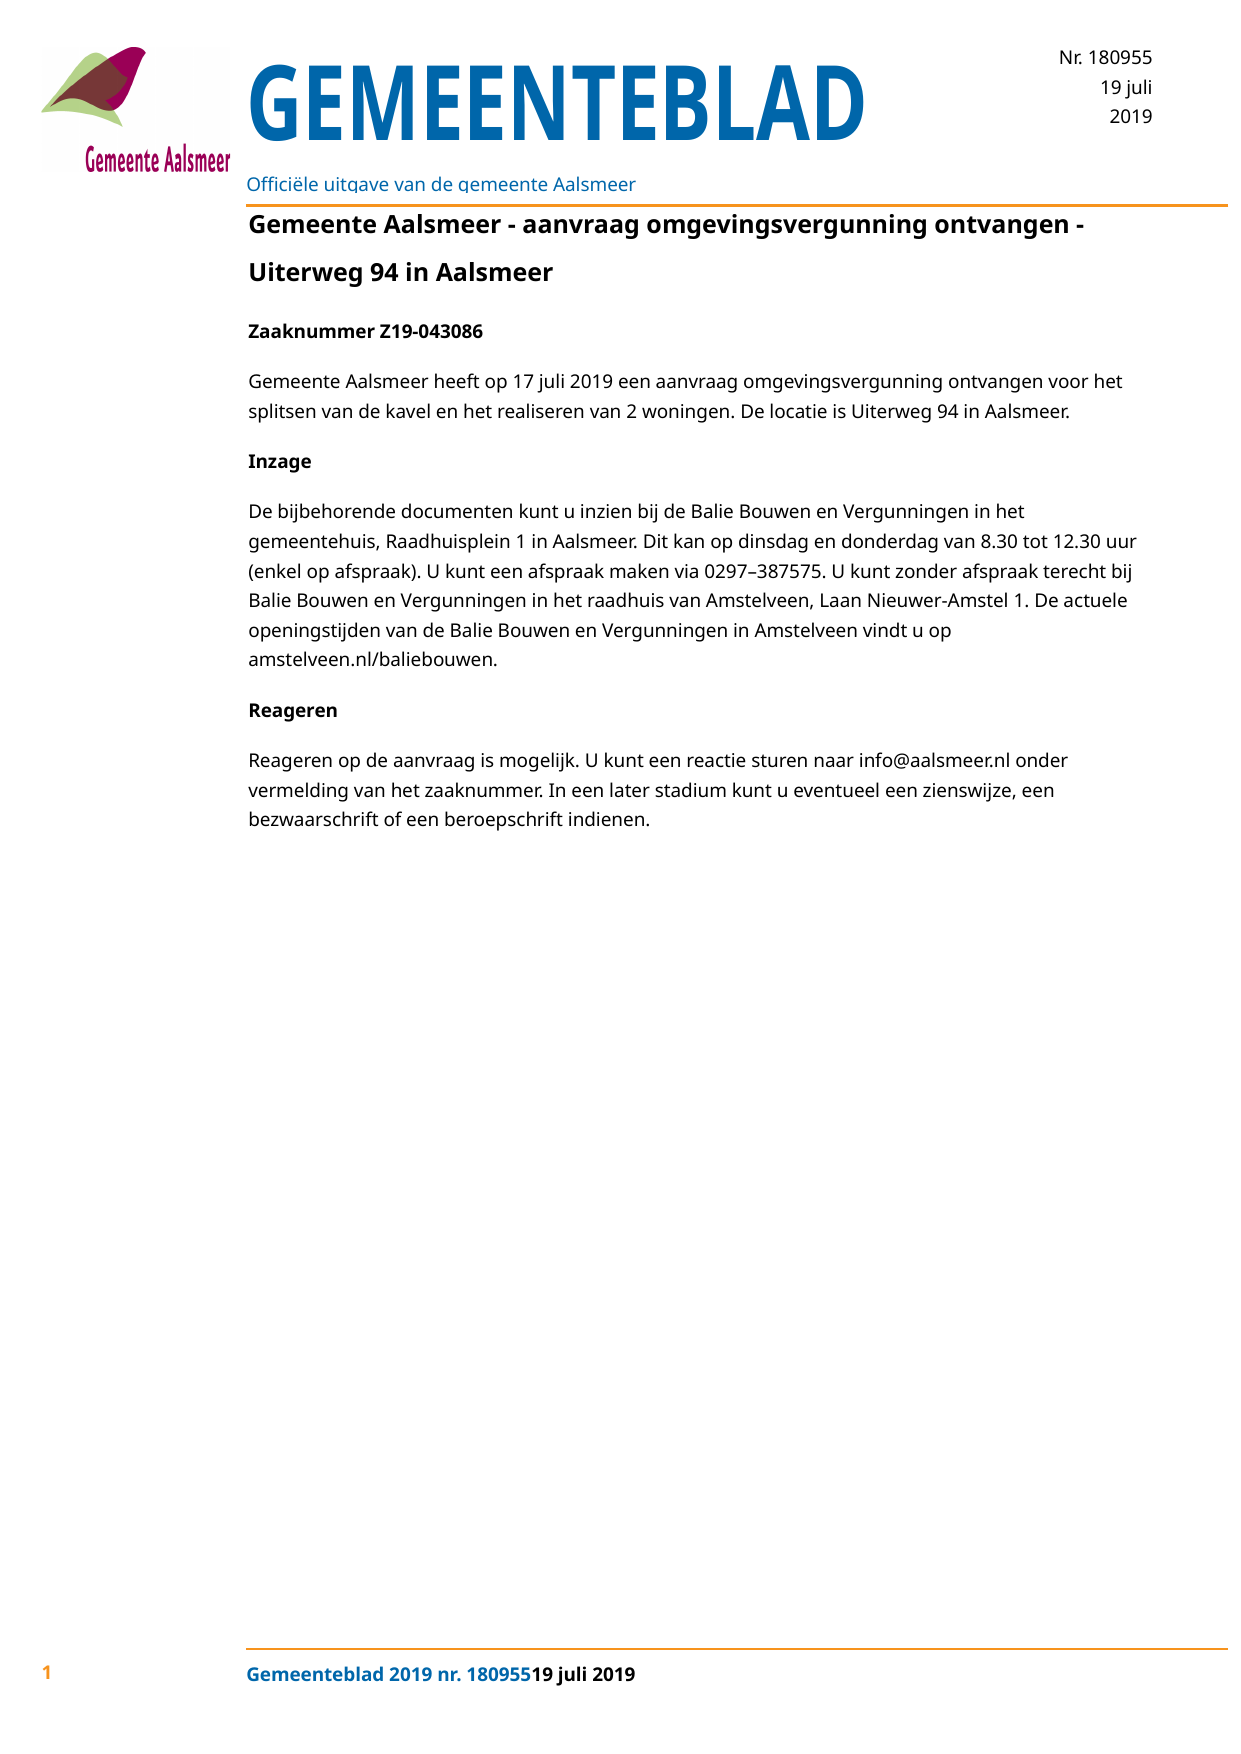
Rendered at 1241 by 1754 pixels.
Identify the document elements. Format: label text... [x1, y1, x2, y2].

text De bijbehorende documenten kunt u inzien bij de Balie Bouwen en Vergunningen in het gemeentehuis, Raadhuisplein 1 in Aalsmeer. Dit kan op dinsdag en donderdag van 8.30 tot 12.30 uur (enkel op afspraak). U kunt een afspraak maken via 0297–387575. U kunt zonder afspraak terecht bij Balie Bouwen en Vergunningen in het raadhuis van Amstelveen, Laan Nieuwer-Amstel 1. De actuele openingstijden van de Balie Bouwen en Vergunningen in Amstelveen vindt u op amstelveen.nl/baliebouwen. [248, 499, 1152, 672]
text Zaaknummer Z19-043086 [248, 318, 1152, 344]
text Gemeente Aalsmeer heeft op 17 juli 2019 een aanvraag omgevingsvergunning ontvangen voor het splitsen van de kavel en het realiseren van 2 woningen. De locatie is Uiterweg 94 in Aalsmeer. [248, 368, 1152, 424]
text Gemeente Aalsmeer - aanvraag omgevingsvergunning ontvangen - Uiterweg 94 in Aalsmeer [248, 207, 1152, 288]
text Inzage [248, 448, 1152, 474]
picture [41, 47, 231, 172]
text Reageren [248, 697, 1152, 723]
text Reageren op de aanvraag is mogelijk. U kunt een reactie sturen naar info@aalsmeer.nl onder vermelding van het zaaknummer. In een later stadium kunt u eventueel een zienswijze, een bezwaarschrift of een beroepschrift indienen. [248, 747, 1152, 832]
